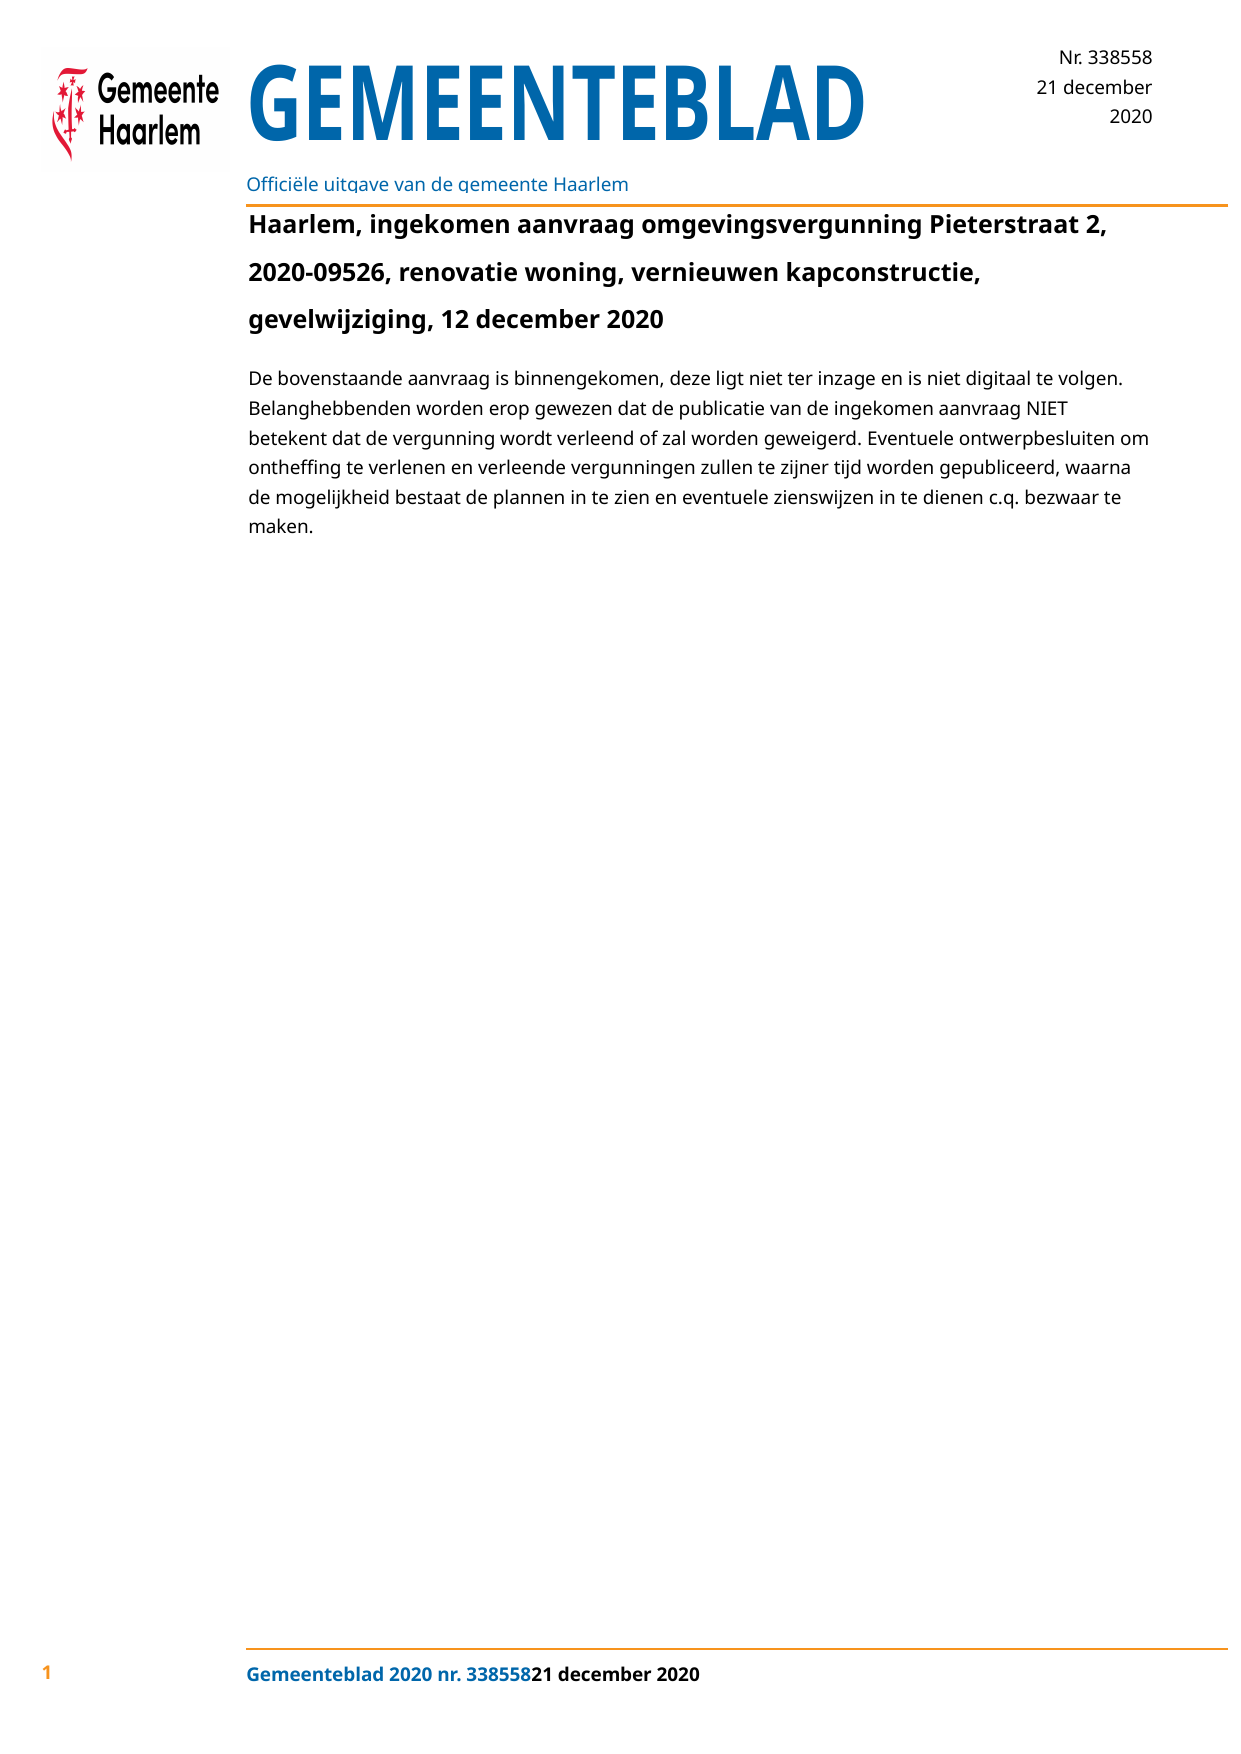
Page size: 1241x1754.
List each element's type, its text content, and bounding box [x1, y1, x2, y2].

text Haarlem, ingekomen aanvraag omgevingsvergunning Pieterstraat 2, 2020-09526, renovatie woning, vernieuwen kapconstructie, gevelwijziging, 12 december 2020 [248, 207, 1152, 336]
picture [41, 47, 231, 172]
text De bovenstaande aanvraag is binnengekomen, deze ligt niet ter inzage en is niet digitaal te volgen. Belanghebbenden worden erop gewezen dat de publicatie van de ingekomen aanvraag NIET betekent dat de vergunning wordt verleend of zal worden geweigerd. Eventuele ontwerpbesluiten om ontheffing te verlenen en verleende vergunningen zullen te zijner tijd worden gepubliceerd, waarna de mogelijkheid bestaat de plannen in te zien en eventuele zienswijzen in te dienen c.q. bezwaar te maken. [248, 366, 1152, 539]
